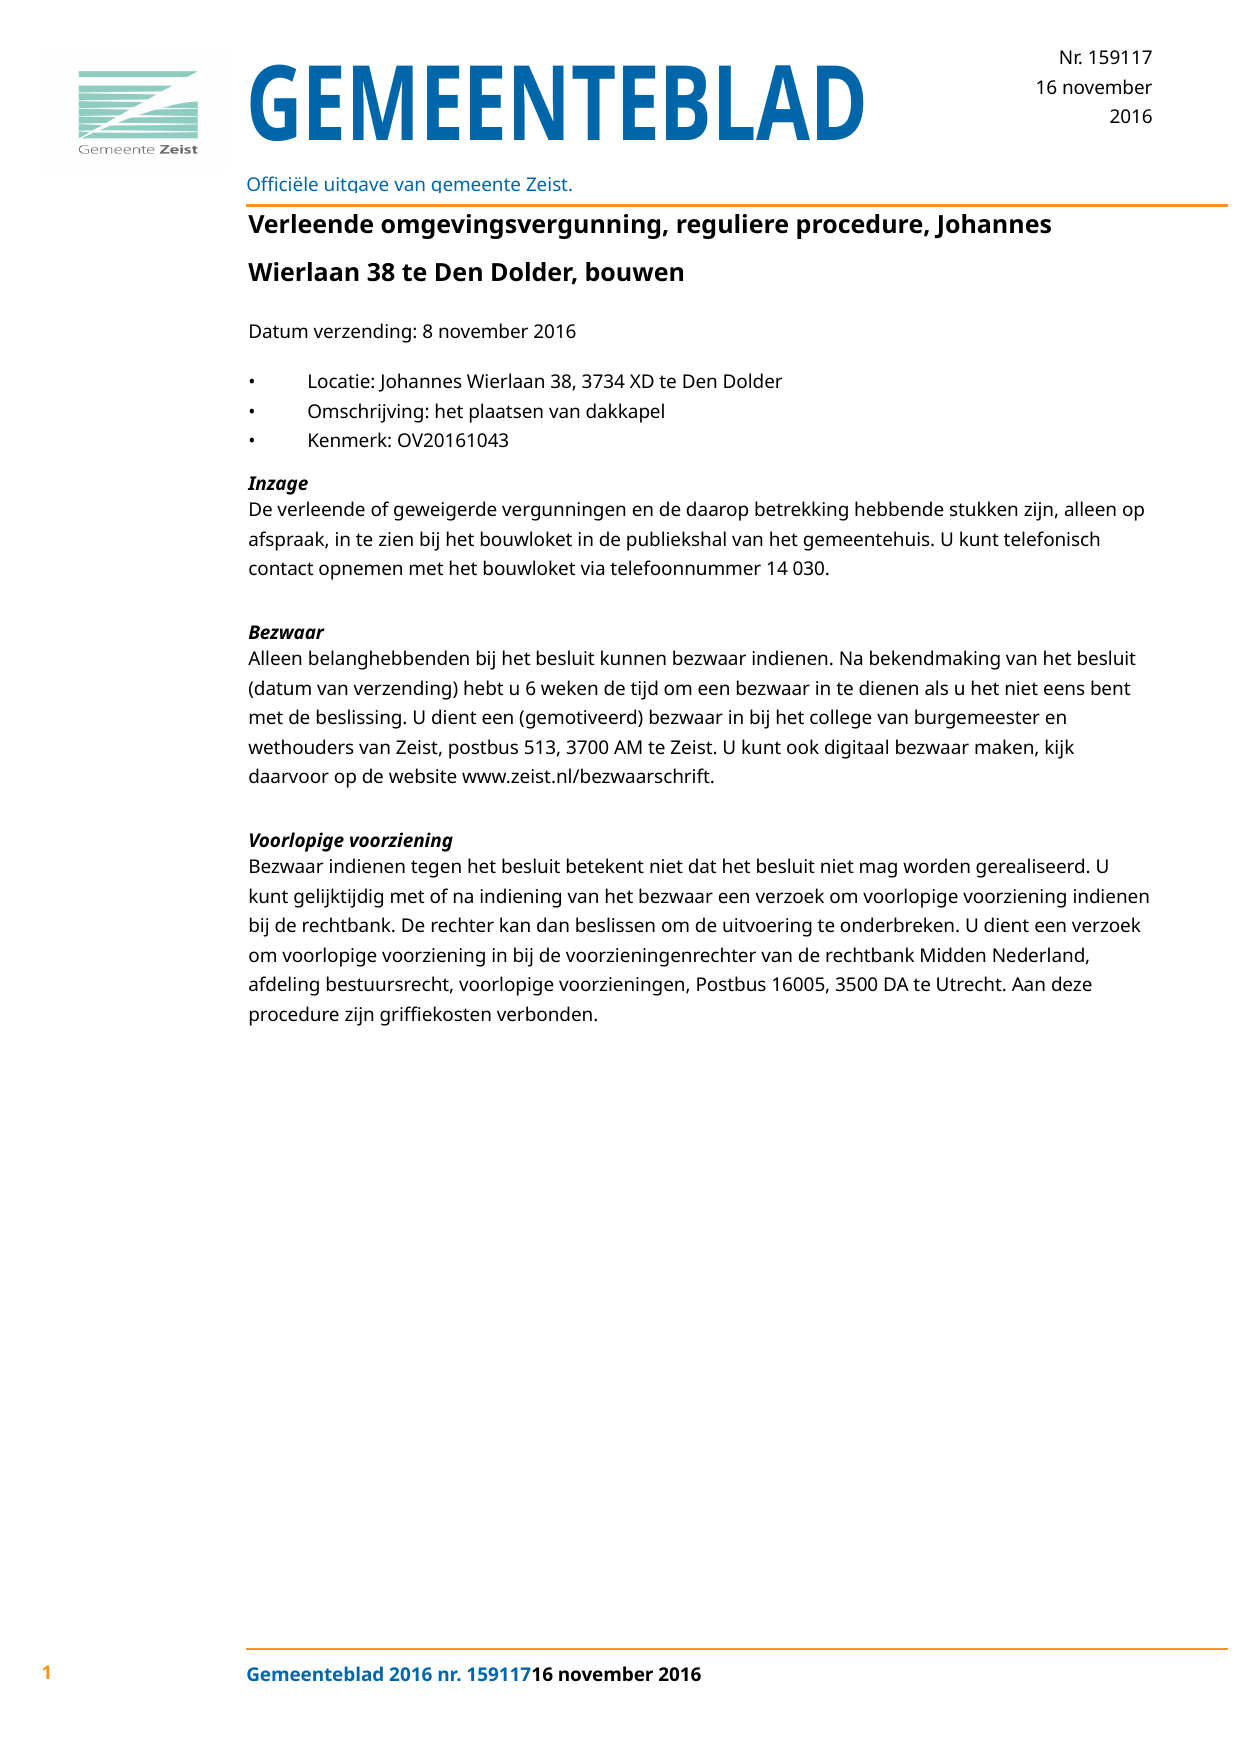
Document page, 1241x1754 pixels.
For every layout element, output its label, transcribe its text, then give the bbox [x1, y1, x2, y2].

picture [41, 47, 231, 172]
list Kenmerk: OV20161043 [248, 427, 1152, 453]
list Locatie: Johannes Wierlaan 38, 3734 XD te Den Dolder [248, 368, 1152, 394]
text Voorlopige voorziening [248, 827, 1152, 853]
text Alleen belanghebbenden bij het besluit kunnen bezwaar indienen. Na bekendmaking van het besluit (datum van verzending) hebt u 6 weken de tijd om een bezwaar in te dienen als u het niet eens bent met de beslissing. U dient een (gemotiveerd) bezwaar in bij het college van burgemeester en wethouders van Zeist, postbus 513, 3700 AM te Zeist. U kunt ook digitaal bezwaar maken, kijk daarvoor op de website www.zeist.nl/bezwaarschrift. [248, 645, 1152, 789]
text De verleende of geweigerde vergunningen en de daarop betrekking hebbende stukken zijn, alleen op afspraak, in te zien bij het bouwloket in de publiekshal van het gemeentehuis. U kunt telefonisch contact opnemen met het bouwloket via telefoonnummer 14 030. [248, 496, 1152, 581]
text Datum verzending: 8 november 2016 [248, 318, 1152, 344]
list Omschrijving: het plaatsen van dakkapel [248, 398, 1152, 424]
text Bezwaar indienen tegen het besluit betekent niet dat het besluit niet mag worden gerealiseerd. U kunt gelijktijdig met of na indiening van het bezwaar een verzoek om voorlopige voorziening indienen bij de rechtbank. De rechter kan dan beslissen om de uitvoering te onderbreken. U dient een verzoek om voorlopige voorziening in bij de voorzieningenrechter van de rechtbank Midden Nederland, afdeling bestuursrecht, voorlopige voorzieningen, Postbus 16005, 3500 DA te Utrecht. Aan deze procedure zijn griffiekosten verbonden. [248, 853, 1152, 1027]
text Bezwaar [248, 619, 1152, 645]
text Inzage [248, 471, 1152, 496]
text Verleende omgevingsvergunning, reguliere procedure, Johannes Wierlaan 38 te Den Dolder, bouwen [248, 207, 1152, 288]
